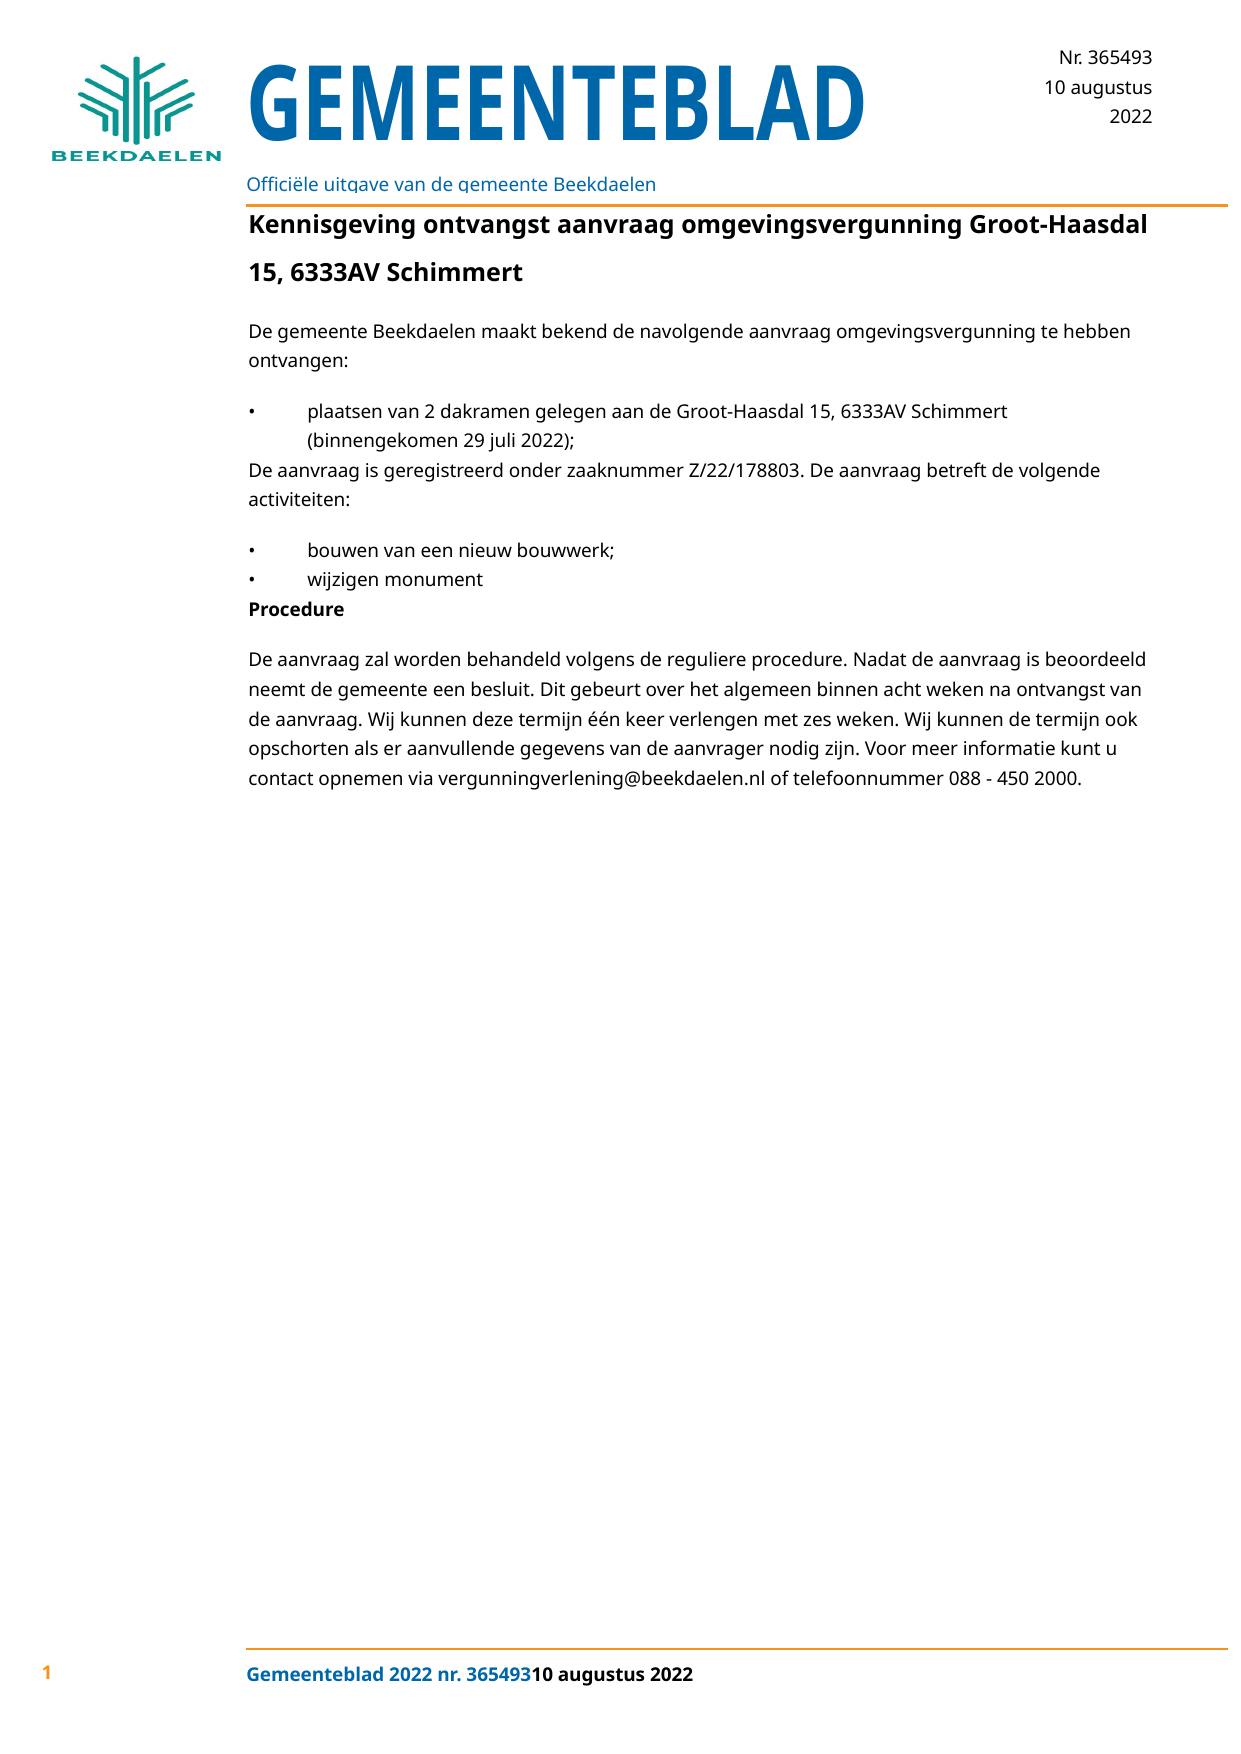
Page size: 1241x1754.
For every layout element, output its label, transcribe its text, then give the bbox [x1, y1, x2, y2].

text Kennisgeving ontvangst aanvraag omgevingsvergunning Groot-Haasdal 15, 6333AV Schimmert [248, 207, 1152, 288]
text De aanvraag is geregistreerd onder zaaknummer Z/22/178803. De aanvraag betreft de volgende activiteiten: [248, 457, 1152, 512]
list wijzigen monument [248, 567, 1152, 592]
list bouwen van een nieuw bouwwerk; [248, 537, 1152, 563]
text De aanvraag zal worden behandeld volgens de reguliere procedure. Nadat de aanvraag is beoordeeld neemt de gemeente een besluit. Dit gebeurt over het algemeen binnen acht weken na ontvangst van de aanvraag. Wij kunnen deze termijn één keer verlengen met zes weken. Wij kunnen de termijn ook opschorten als er aanvullende gegevens van de aanvrager nodig zijn. Voor meer informatie kunt u contact opnemen via vergunningverlening@beekdaelen.nl of telefoonnummer 088 - 450 2000. [248, 647, 1152, 791]
text De gemeente Beekdaelen maakt bekend de navolgende aanvraag omgevingsvergunning te hebben ontvangen: [248, 318, 1152, 373]
picture [41, 47, 231, 172]
list plaatsen van 2 dakramen gelegen aan de Groot-Haasdal 15, 6333AV Schimmert (binnengekomen 29 juli 2022); [248, 398, 1152, 453]
text Procedure [248, 596, 1152, 622]
